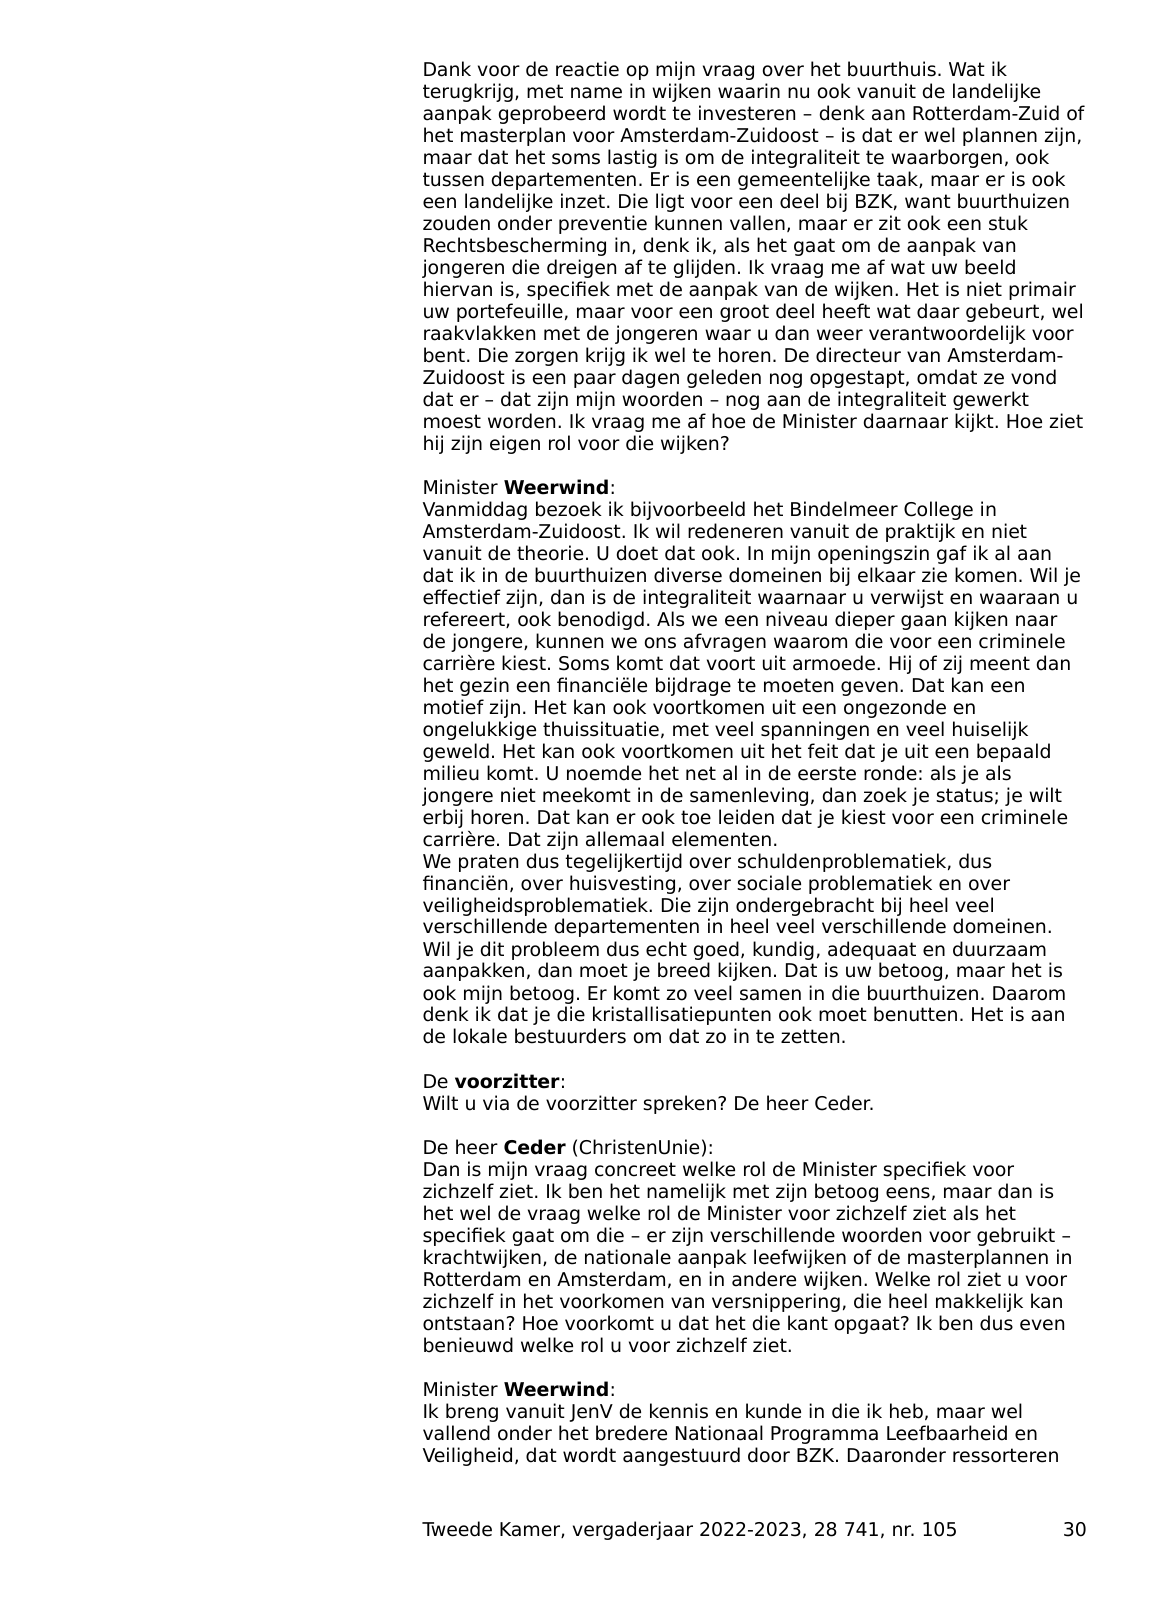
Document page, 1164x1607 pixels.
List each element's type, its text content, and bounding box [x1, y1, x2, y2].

text Dan is mijn vraag concreet welke rol de Minister specifiek voor zichzelf ziet. Ik ben het namelijk met zijn betoog eens, maar dan is het wel de vraag welke rol de Minister voor zichzelf ziet als het specifiek gaat om die – er zijn verschillende woorden voor gebruikt – krachtwijken, de nationale aanpak leefwijken of de masterplannen in Rotterdam en Amsterdam, en in andere wijken. Welke rol ziet u voor zichzelf in het voorkomen van versnippering, die heel makkelijk kan ontstaan? Hoe voorkomt u dat het die kant opgaat? Ik ben dus even benieuwd welke rol u voor zichzelf ziet. [422, 1159, 1087, 1356]
text Minister Weerwind: [422, 477, 1087, 499]
text Minister Weerwind: [422, 1379, 1087, 1401]
text Dank voor de reactie op mijn vraag over het buurthuis. Wat ik terugkrijg, met name in wijken waarin nu ook vanuit de landelijke aanpak geprobeerd wordt te investeren – denk aan Rotterdam-Zuid of het masterplan voor Amsterdam-Zuidoost – is dat er wel plannen zijn, maar dat het soms lastig is om de integraliteit te waarborgen, ook tussen departementen. Er is een gemeentelijke taak, maar er is ook een landelijke inzet. Die ligt voor een deel bij BZK, want buurthuizen zouden onder preventie kunnen vallen, maar er zit ook een stuk Rechtsbescherming in, denk ik, als het gaat om de aanpak van jongeren die dreigen af te glijden. Ik vraag me af wat uw beeld hiervan is, specifiek met de aanpak van de wijken. Het is niet primair uw portefeuille, maar voor een groot deel heeft wat daar gebeurt, wel raakvlakken met de jongeren waar u dan weer verantwoordelijk voor bent. Die zorgen krijg ik wel te horen. De directeur van Amsterdam-Zuidoost is een paar dagen geleden nog opgestapt, omdat ze vond dat er – dat zijn mijn woorden – nog aan de integraliteit gewerkt moest worden. Ik vraag me af hoe de Minister daarnaar kijkt. Hoe ziet hij zijn eigen rol voor die wijken? [422, 59, 1087, 455]
text Vanmiddag bezoek ik bijvoorbeeld het Bindelmeer College in Amsterdam-Zuidoost. Ik wil redeneren vanuit de praktijk en niet vanuit de theorie. U doet dat ook. In mijn openingszin gaf ik al aan dat ik in de buurthuizen diverse domeinen bij elkaar zie komen. Wil je effectief zijn, dan is de integraliteit waarnaar u verwijst en waaraan u refereert, ook benodigd. Als we een niveau dieper gaan kijken naar de jongere, kunnen we ons afvragen waarom die voor een criminele carrière kiest. Soms komt dat voort uit armoede. Hij of zij meent dan het gezin een financiële bijdrage te moeten geven. Dat kan een motief zijn. Het kan ook voortkomen uit een ongezonde en ongelukkige thuissituatie, met veel spanningen en veel huiselijk geweld. Het kan ook voortkomen uit het feit dat je uit een bepaald milieu komt. U noemde het net al in de eerste ronde: als je als jongere niet meekomt in de samenleving, dan zoek je status; je wilt erbij horen. Dat kan er ook toe leiden dat je kiest voor een criminele carrière. Dat zijn allemaal elementen. [422, 499, 1087, 851]
text We praten dus tegelijkertijd over schuldenproblematiek, dus financiën, over huisvesting, over sociale problematiek en over veiligheidsproblematiek. Die zijn ondergebracht bij heel veel verschillende departementen in heel veel verschillende domeinen. Wil je dit probleem dus echt goed, kundig, adequaat en duurzaam aanpakken, dan moet je breed kijken. Dat is uw betoog, maar het is ook mijn betoog. Er komt zo veel samen in die buurthuizen. Daarom denk ik dat je die kristallisatiepunten ook moet benutten. Het is aan de lokale bestuurders om dat zo in te zetten. [422, 851, 1087, 1048]
text De heer Ceder (ChristenUnie): [422, 1137, 1087, 1159]
text De voorzitter: [422, 1071, 1087, 1092]
text Ik breng vanuit JenV de kennis en kunde in die ik heb, maar wel vallend onder het bredere Nationaal Programma Leefbaarheid en Veiligheid, dat wordt aangestuurd door BZK. Daaronder ressorteren [422, 1401, 1087, 1467]
text Wilt u via de voorzitter spreken? De heer Ceder. [422, 1092, 1087, 1114]
